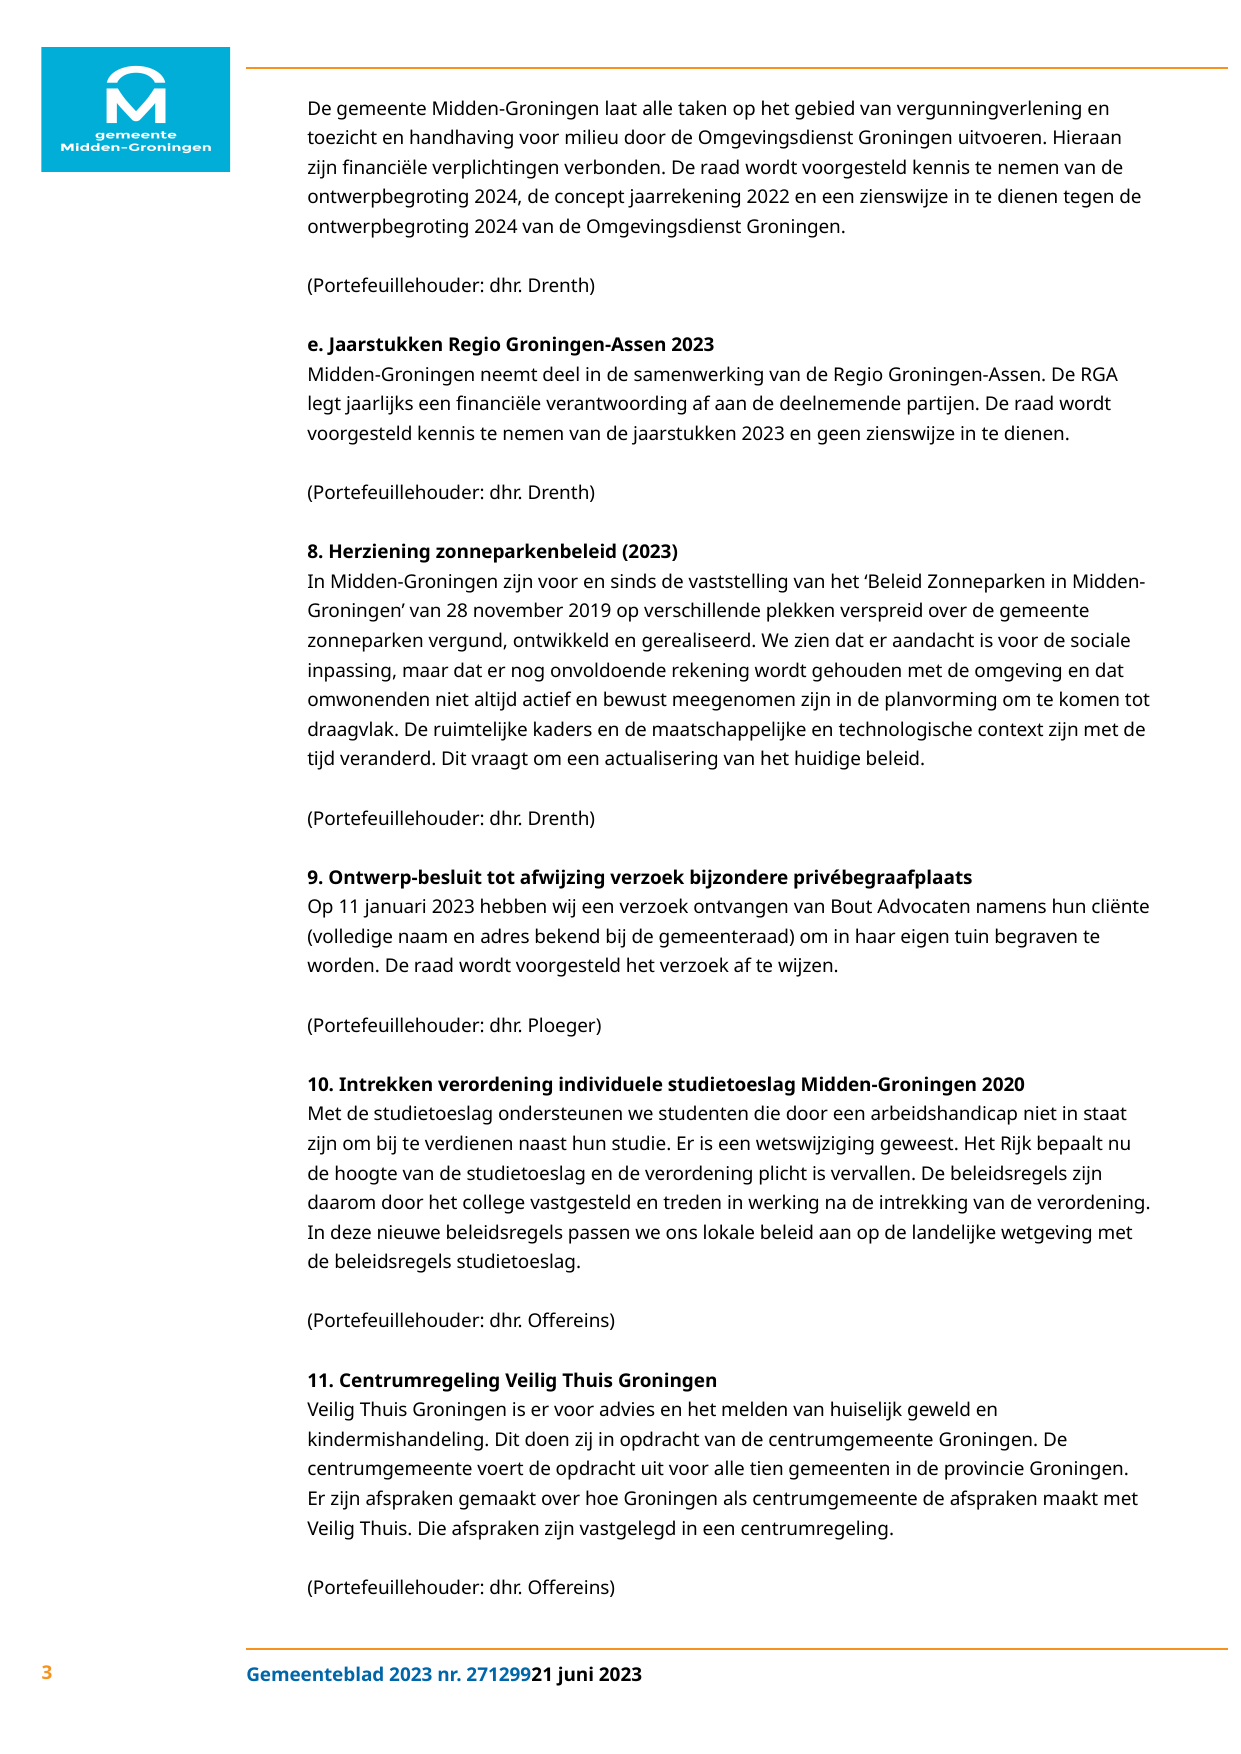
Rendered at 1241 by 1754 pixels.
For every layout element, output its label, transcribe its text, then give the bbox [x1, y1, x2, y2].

list 9. Ontwerp-besluit tot afwijzing verzoek bijzondere privébegraafplaats [248, 864, 1152, 890]
list (Portefeuillehouder: dhr. Drenth) [248, 479, 1152, 505]
list Veilig Thuis Groningen is er voor advies en het melden van huiselijk geweld en kindermishandeling. Dit doen zij in opdracht van de centrumgemeente Groningen. De centrumgemeente voert de opdracht uit voor alle tien gemeenten in de provincie Groningen. Er zijn afspraken gemaakt over hoe Groningen als centrumgemeente de afspraken maakt met Veilig Thuis. Die afspraken zijn vastgelegd in een centrumregeling. [248, 1396, 1152, 1541]
list Midden-Groningen neemt deel in de samenwerking van de Regio Groningen-Assen. De RGA legt jaarlijks een financiële verantwoording af aan de deelnemende partijen. De raad wordt voorgesteld kennis te nemen van de jaarstukken 2023 en geen zienswijze in te dienen. [248, 361, 1152, 446]
picture [184, 146, 190, 153]
list 10. Intrekken verordening individuele studietoeslag Midden-Groningen 2020 [248, 1071, 1152, 1097]
list e. Jaarstukken Regio Groningen-Assen 2023 [248, 331, 1152, 357]
list (Portefeuillehouder: dhr. Offereins) [248, 1308, 1152, 1333]
list (Portefeuillehouder: dhr. Offereins) [248, 1574, 1152, 1600]
list De gemeente Midden-Groningen laat alle taken op het gebied van vergunningverlening en toezicht en handhaving voor milieu door de Omgevingsdienst Groningen uitvoeren. Hieraan zijn financiële verplichtingen verbonden. De raad wordt voorgesteld kennis te nemen van de ontwerpbegroting 2024, de concept jaarrekening 2022 en een zienswijze in te dienen tegen de ontwerpbegroting 2024 van de Omgevingsdienst Groningen. [248, 95, 1152, 239]
list In Midden-Groningen zijn voor en sinds de vaststelling van het ‘Beleid Zonneparken in Midden-Groningen’ van 28 november 2019 op verschillende plekken verspreid over de gemeente zonneparken vergund, ontwikkeld en gerealiseerd. We zien dat er aandacht is voor de sociale inpassing, maar dat er nog onvoldoende rekening wordt gehouden met de omgeving en dat omwonenden niet altijd actief en bewust meegenomen zijn in de planvorming om te komen tot draagvlak. De ruimtelijke kaders en de maatschappelijke en technologische context zijn met de tijd veranderd. Dit vraagt om een actualisering van het huidige beleid. [248, 568, 1152, 771]
picture [107, 89, 165, 122]
picture [108, 66, 164, 82]
list 11. Centrumregeling Veilig Thuis Groningen [248, 1367, 1152, 1393]
list (Portefeuillehouder: dhr. Drenth) [248, 805, 1152, 831]
list 8. Herziening zonneparkenbeleid (2023) [248, 538, 1152, 564]
list Met de studietoeslag ondersteunen we studenten die door een arbeidshandicap niet in staat zijn om bij te verdienen naast hun studie. Er is een wetswijziging geweest. Het Rijk bepaalt nu de hoogte van de studietoeslag en de verordening plicht is vervallen. De beleidsregels zijn daarom door het college vastgesteld en treden in werking na de intrekking van de verordening. In deze nieuwe beleidsregels passen we ons lokale beleid aan op de landelijke wetgeving met de beleidsregels studietoeslag. [248, 1101, 1152, 1274]
list Op 11 januari 2023 hebben wij een verzoek ontvangen van Bout Advocaten namens hun cliënte (volledige naam en adres bekend bij de gemeenteraad) om in haar eigen tuin begraven te worden. De raad wordt voorgesteld het verzoek af te wijzen. [248, 893, 1152, 978]
list (Portefeuillehouder: dhr. Ploeger) [248, 1012, 1152, 1038]
list (Portefeuillehouder: dhr. Drenth) [248, 272, 1152, 298]
